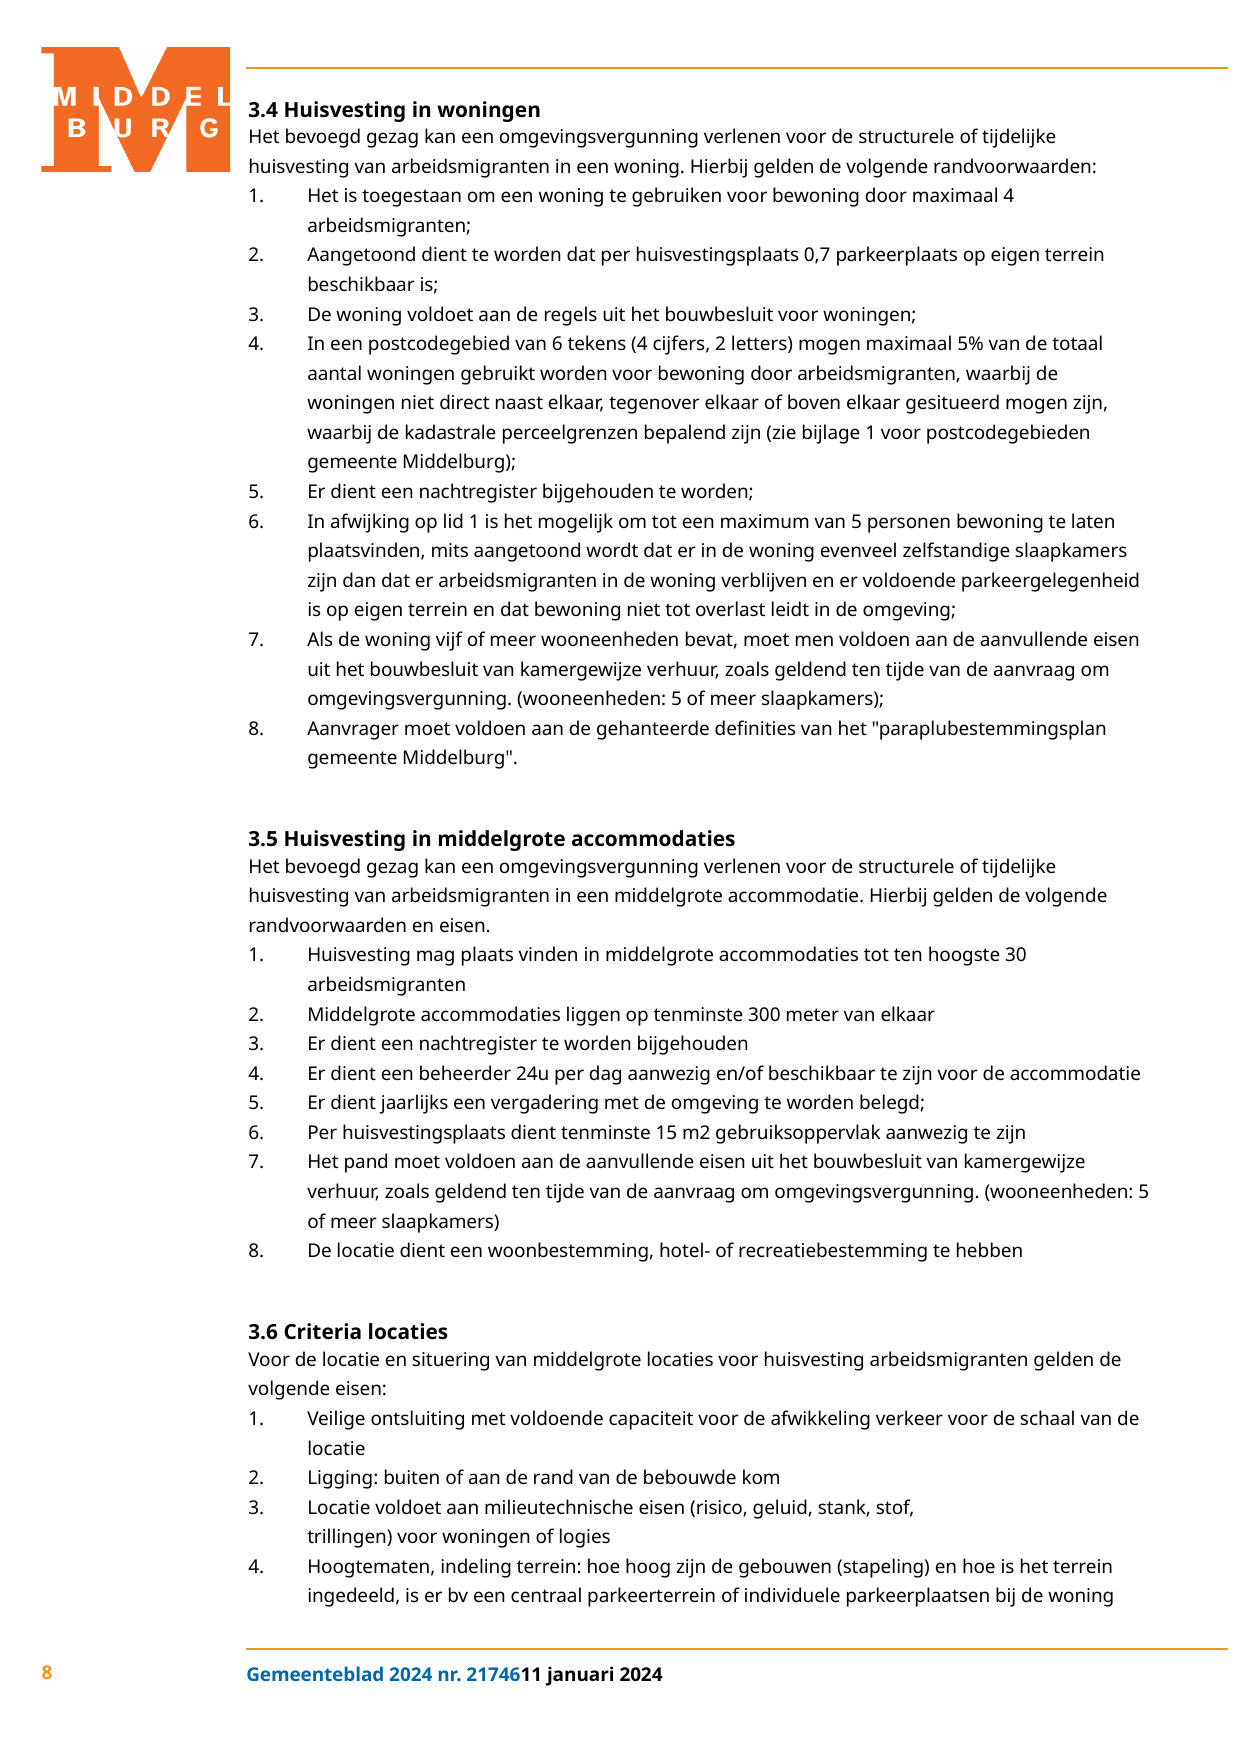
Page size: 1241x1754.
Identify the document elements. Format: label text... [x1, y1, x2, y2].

text 3.5 Huisvesting in middelgrote accommodaties [248, 824, 1152, 853]
picture [41, 47, 231, 172]
list Er dient een nachtregister te worden bijgehouden [248, 1030, 1152, 1056]
list trillingen) voor woningen of logies [248, 1523, 1152, 1549]
text Het bevoegd gezag kan een omgevingsvergunning verlenen voor de structurele of tijdelijke huisvesting van arbeidsmigranten in een middelgrote accommodatie. Hierbij gelden de volgende randvoorwaarden en eisen. [248, 853, 1152, 938]
list Hoogtematen, indeling terrein: hoe hoog zijn de gebouwen (stapeling) en hoe is het terrein ingedeeld, is er bv een centraal parkeerterrein of individuele parkeerplaatsen bij de woning [248, 1553, 1152, 1608]
list Er dient een beheerder 24u per dag aanwezig en/of beschikbaar te zijn voor de accommodatie [248, 1060, 1152, 1086]
list Het pand moet voldoen aan de aanvullende eisen uit het bouwbesluit van kamergewijze verhuur, zoals geldend ten tijde van de aanvraag om omgevingsvergunning. (wooneenheden: 5 of meer slaapkamers) [248, 1149, 1152, 1234]
text 3.4 Huisvesting in woningen [248, 95, 1152, 123]
list Locatie voldoet aan milieutechnische eisen (risico, geluid, stank, stof, [248, 1494, 1152, 1519]
list Huisvesting mag plaats vinden in middelgrote accommodaties tot ten hoogste 30 arbeidsmigranten [248, 942, 1152, 997]
list Aangetoond dient te worden dat per huisvestingsplaats 0,7 parkeerplaats op eigen terrein beschikbaar is; [248, 242, 1152, 297]
list Aanvrager moet voldoen aan de gehanteerde definities van het "paraplubestemmingsplan gemeente Middelburg". [248, 715, 1152, 770]
list Per huisvestingsplaats dient tenminste 15 m2 gebruiksoppervlak aanwezig te zijn [248, 1119, 1152, 1145]
list Ligging: buiten of aan de rand van de bebouwde kom [248, 1464, 1152, 1490]
list Er dient jaarlijks een vergadering met de omgeving te worden belegd; [248, 1089, 1152, 1115]
list Als de woning vijf of meer wooneenheden bevat, moet men voldoen aan de aanvullende eisen uit het bouwbesluit van kamergewijze verhuur, zoals geldend ten tijde van de aanvraag om omgevingsvergunning. (wooneenheden: 5 of meer slaapkamers); [248, 626, 1152, 711]
list De woning voldoet aan de regels uit het bouwbesluit voor woningen; [248, 301, 1152, 326]
list Veilige ontsluiting met voldoende capaciteit voor de afwikkeling verkeer voor de schaal van de locatie [248, 1405, 1152, 1460]
text Het bevoegd gezag kan een omgevingsvergunning verlenen voor de structurele of tijdelijke huisvesting van arbeidsmigranten in een woning. Hierbij gelden de volgende randvoorwaarden: [248, 123, 1152, 178]
list Er dient een nachtregister bijgehouden te worden; [248, 478, 1152, 504]
list Middelgrote accommodaties liggen op tenminste 300 meter van elkaar [248, 1001, 1152, 1027]
list In een postcodegebied van 6 tekens (4 cijfers, 2 letters) mogen maximaal 5% van de totaal aantal woningen gebruikt worden voor bewoning door arbeidsmigranten, waarbij de woningen niet direct naast elkaar, tegenover elkaar of boven elkaar gesitueerd mogen zijn, waarbij de kadastrale perceelgrenzen bepalend zijn (zie bijlage 1 voor postcodegebieden gemeente Middelburg); [248, 330, 1152, 474]
list De locatie dient een woonbestemming, hotel- of recreatiebestemming te hebben [248, 1237, 1152, 1263]
text Voor de locatie en situering van middelgrote locaties voor huisvesting arbeidsmigranten gelden de volgende eisen: [248, 1346, 1152, 1401]
list Het is toegestaan om een woning te gebruiken voor bewoning door maximaal 4 arbeidsmigranten; [248, 182, 1152, 238]
list In afwijking op lid 1 is het mogelijk om tot een maximum van 5 personen bewoning te laten plaatsvinden, mits aangetoond wordt dat er in de woning evenveel zelfstandige slaapkamers zijn dan dat er arbeidsmigranten in de woning verblijven en er voldoende parkeergelegenheid is op eigen terrein en dat bewoning niet tot overlast leidt in de omgeving; [248, 508, 1152, 622]
text 3.6 Criteria locaties [248, 1317, 1152, 1346]
